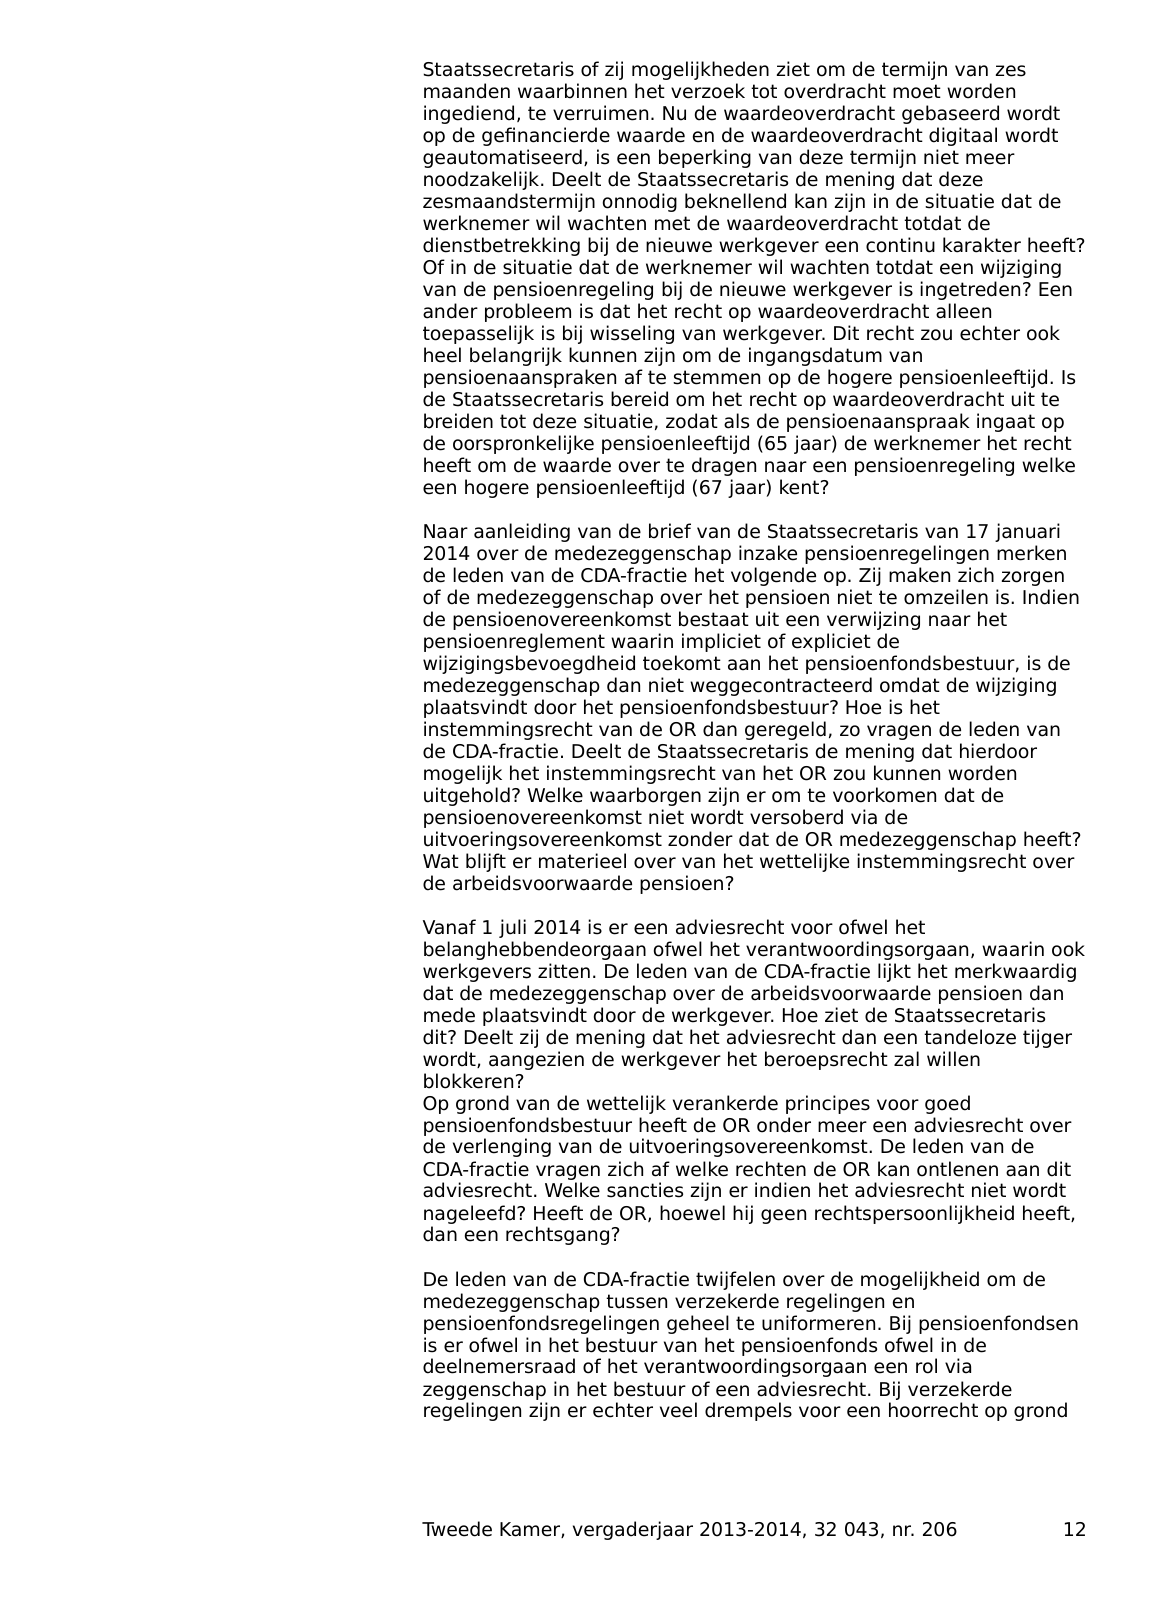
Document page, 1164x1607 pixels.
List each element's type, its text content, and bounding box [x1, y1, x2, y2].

text Vanaf 1 juli 2014 is er een adviesrecht voor ofwel het belanghebbendeorgaan ofwel het verantwoordingsorgaan, waarin ook werkgevers zitten. De leden van de CDA-fractie lijkt het merkwaardig dat de medezeggenschap over de arbeidsvoorwaarde pensioen dan mede plaatsvindt door de werkgever. Hoe ziet de Staatssecretaris dit? Deelt zij de mening dat het adviesrecht dan een tandeloze tijger wordt, aangezien de werkgever het beroepsrecht zal willen blokkeren? [422, 917, 1087, 1092]
text Naar aanleiding van de brief van de Staatssecretaris van 17 januari 2014 over de medezeggenschap inzake pensioenregelingen merken de leden van de CDA-fractie het volgende op. Zij maken zich zorgen of de medezeggenschap over het pensioen niet te omzeilen is. Indien de pensioenovereenkomst bestaat uit een verwijzing naar het pensioenreglement waarin impliciet of expliciet de wijzigingsbevoegdheid toekomt aan het pensioenfondsbestuur, is de medezeggenschap dan niet weggecontracteerd omdat de wijziging plaatsvindt door het pensioenfondsbestuur? Hoe is het instemmingsrecht van de OR dan geregeld, zo vragen de leden van de CDA-fractie. Deelt de Staatssecretaris de mening dat hierdoor mogelijk het instemmingsrecht van het OR zou kunnen worden uitgehold? Welke waarborgen zijn er om te voorkomen dat de pensioenovereenkomst niet wordt versoberd via de uitvoeringsovereenkomst zonder dat de OR medezeggenschap heeft? Wat blijft er materieel over van het wettelijke instemmingsrecht over de arbeidsvoorwaarde pensioen? [422, 521, 1087, 894]
text Staatssecretaris of zij mogelijkheden ziet om de termijn van zes maanden waarbinnen het verzoek tot overdracht moet worden ingediend, te verruimen. Nu de waardeoverdracht gebaseerd wordt op de gefinancierde waarde en de waardeoverdracht digitaal wordt geautomatiseerd, is een beperking van deze termijn niet meer noodzakelijk. Deelt de Staatssecretaris de mening dat deze zesmaandstermijn onnodig beknellend kan zijn in de situatie dat de werknemer wil wachten met de waardeoverdracht totdat de dienstbetrekking bij de nieuwe werkgever een continu karakter heeft? Of in de situatie dat de werknemer wil wachten totdat een wijziging van de pensioenregeling bij de nieuwe werkgever is ingetreden? Een ander probleem is dat het recht op waardeoverdracht alleen toepasselijk is bij wisseling van werkgever. Dit recht zou echter ook heel belangrijk kunnen zijn om de ingangsdatum van pensioenaanspraken af te stemmen op de hogere pensioenleeftijd. Is de Staatssecretaris bereid om het recht op waardeoverdracht uit te breiden tot deze situatie, zodat als de pensioenaanspraak ingaat op de oorspronkelijke pensioenleeftijd (65 jaar) de werknemer het recht heeft om de waarde over te dragen naar een pensioenregeling welke een hogere pensioenleeftijd (67 jaar) kent? [422, 59, 1087, 499]
text De leden van de CDA-fractie twijfelen over de mogelijkheid om de medezeggenschap tussen verzekerde regelingen en pensioenfondsregelingen geheel te uniformeren. Bij pensioenfondsen is er ofwel in het bestuur van het pensioenfonds ofwel in de deelnemersraad of het verantwoordingsorgaan een rol via zeggenschap in het bestuur of een adviesrecht. Bij verzekerde regelingen zijn er echter veel drempels voor een hoorrecht op grond [422, 1268, 1087, 1422]
text Op grond van de wettelijk verankerde principes voor goed pensioenfondsbestuur heeft de OR onder meer een adviesrecht over de verlenging van de uitvoeringsovereenkomst. De leden van de CDA-fractie vragen zich af welke rechten de OR kan ontlenen aan dit adviesrecht. Welke sancties zijn er indien het adviesrecht niet wordt nageleefd? Heeft de OR, hoewel hij geen rechtspersoonlijkheid heeft, dan een rechtsgang? [422, 1092, 1087, 1246]
